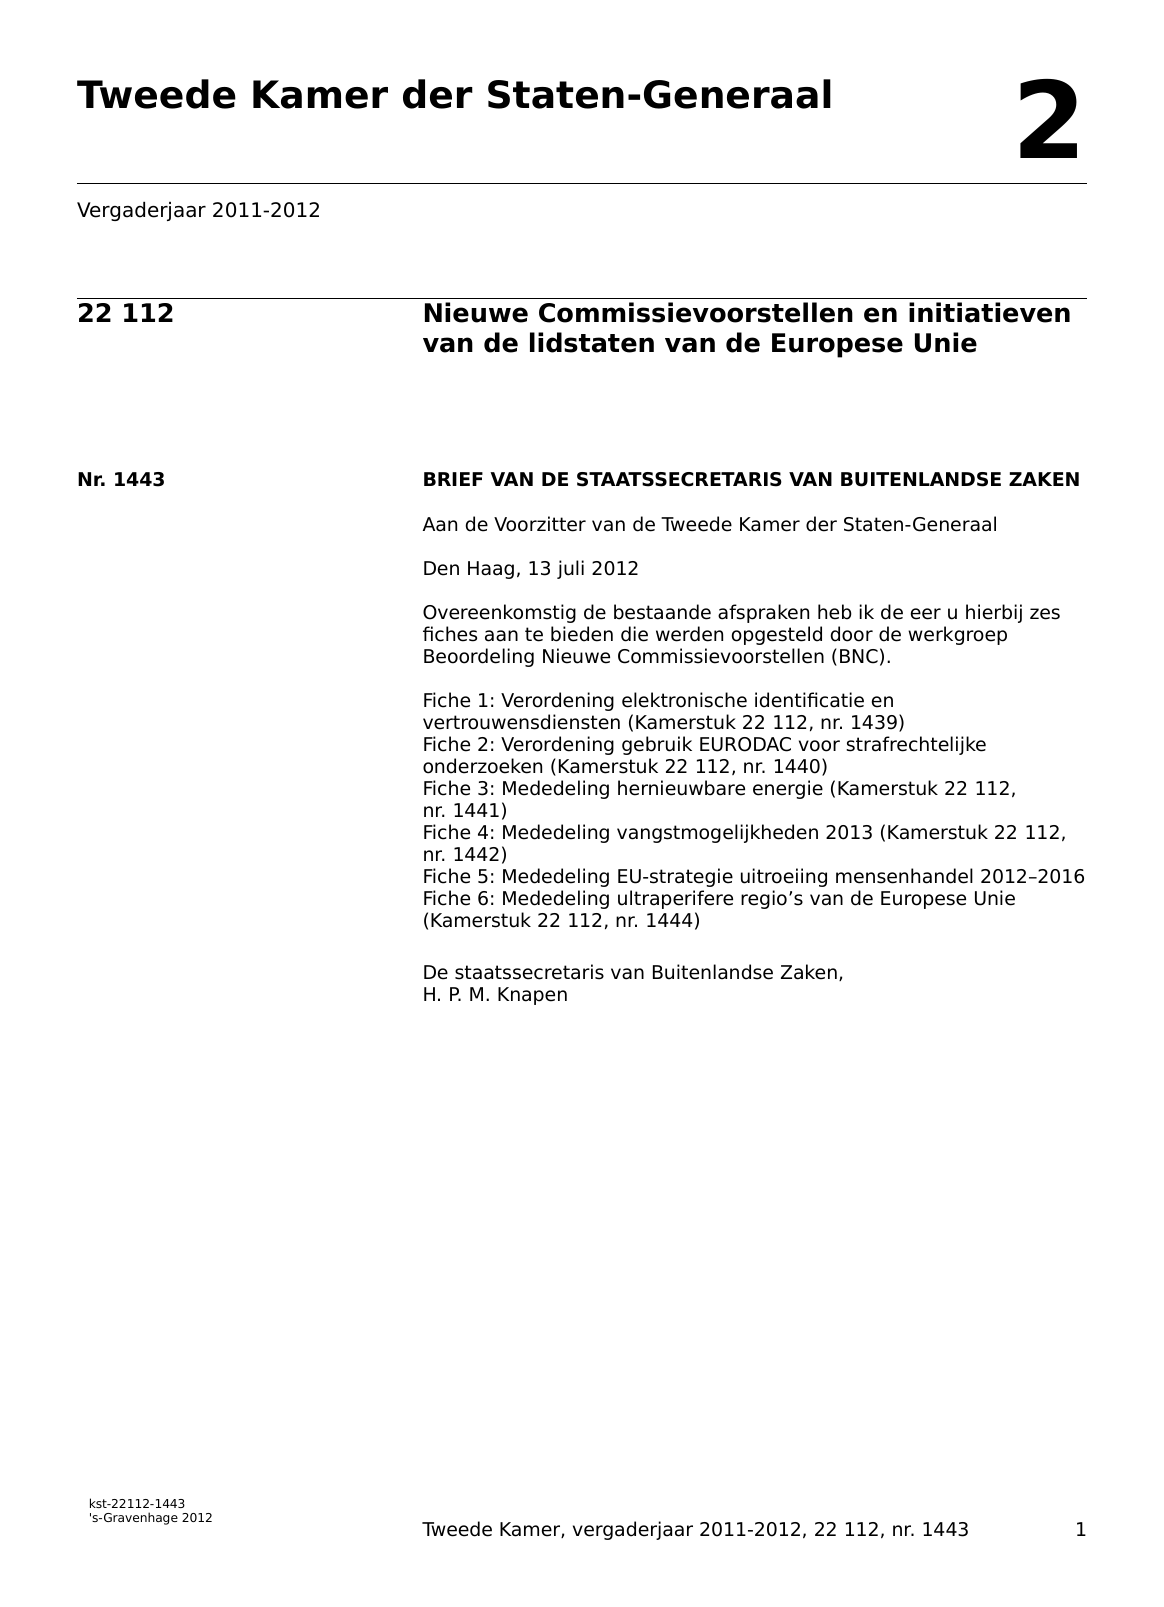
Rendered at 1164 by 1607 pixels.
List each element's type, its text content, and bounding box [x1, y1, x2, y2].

text De staatssecretaris van Buitenlandse Zaken, H. P. M. Knapen [422, 962, 1087, 1006]
text Fiche 1: Verordening elektronische identificatie en vertrouwensdiensten (Kamerstuk 22 112, nr. 1439) [422, 690, 1087, 734]
table_header 2 [886, 59, 1087, 183]
text Fiche 4: Mededeling vangstmogelijkheden 2013 (Kamerstuk 22 112, nr. 1442) [422, 822, 1087, 866]
text kst-22112-1443 [88, 1497, 323, 1511]
text Fiche 5: Mededeling EU-strategie uitroeiing mensenhandel 2012–2016 [422, 866, 1087, 888]
text Fiche 6: Mededeling ultraperifere regio’s van de Europese Unie (Kamerstuk 22 112, nr. 1444) [422, 888, 1087, 932]
subtitle 22 112 Nieuwe Commissievoorstellen en initiatieven van de lidstaten van de Europese Unie [77, 299, 1087, 358]
subtitle Nr. 1443 BRIEF VAN DE STAATSSECRETARIS VAN BUITENLANDSE ZAKEN [77, 469, 1087, 491]
text Fiche 2: Verordening gebruik EURODAC voor strafrechtelijke onderzoeken (Kamerstuk 22 112, nr. 1440) [422, 734, 1087, 778]
text Fiche 3: Mededeling hernieuwbare energie (Kamerstuk 22 112, nr. 1441) [422, 778, 1087, 822]
text Den Haag, 13 juli 2012 [422, 558, 1087, 580]
table_header Tweede Kamer der Staten-Generaal [77, 59, 886, 183]
table_cell Vergaderjaar 2011-2012 [77, 184, 1087, 298]
text Aan de Voorzitter van de Tweede Kamer der Staten-Generaal [422, 513, 1087, 536]
text 's-Gravenhage 2012 [88, 1511, 323, 1525]
text Overeenkomstig de bestaande afspraken heb ik de eer u hierbij zes fiches aan te bieden die werden opgesteld door de werkgroep Beoordeling Nieuwe Commissievoorstellen (BNC). [422, 602, 1087, 668]
